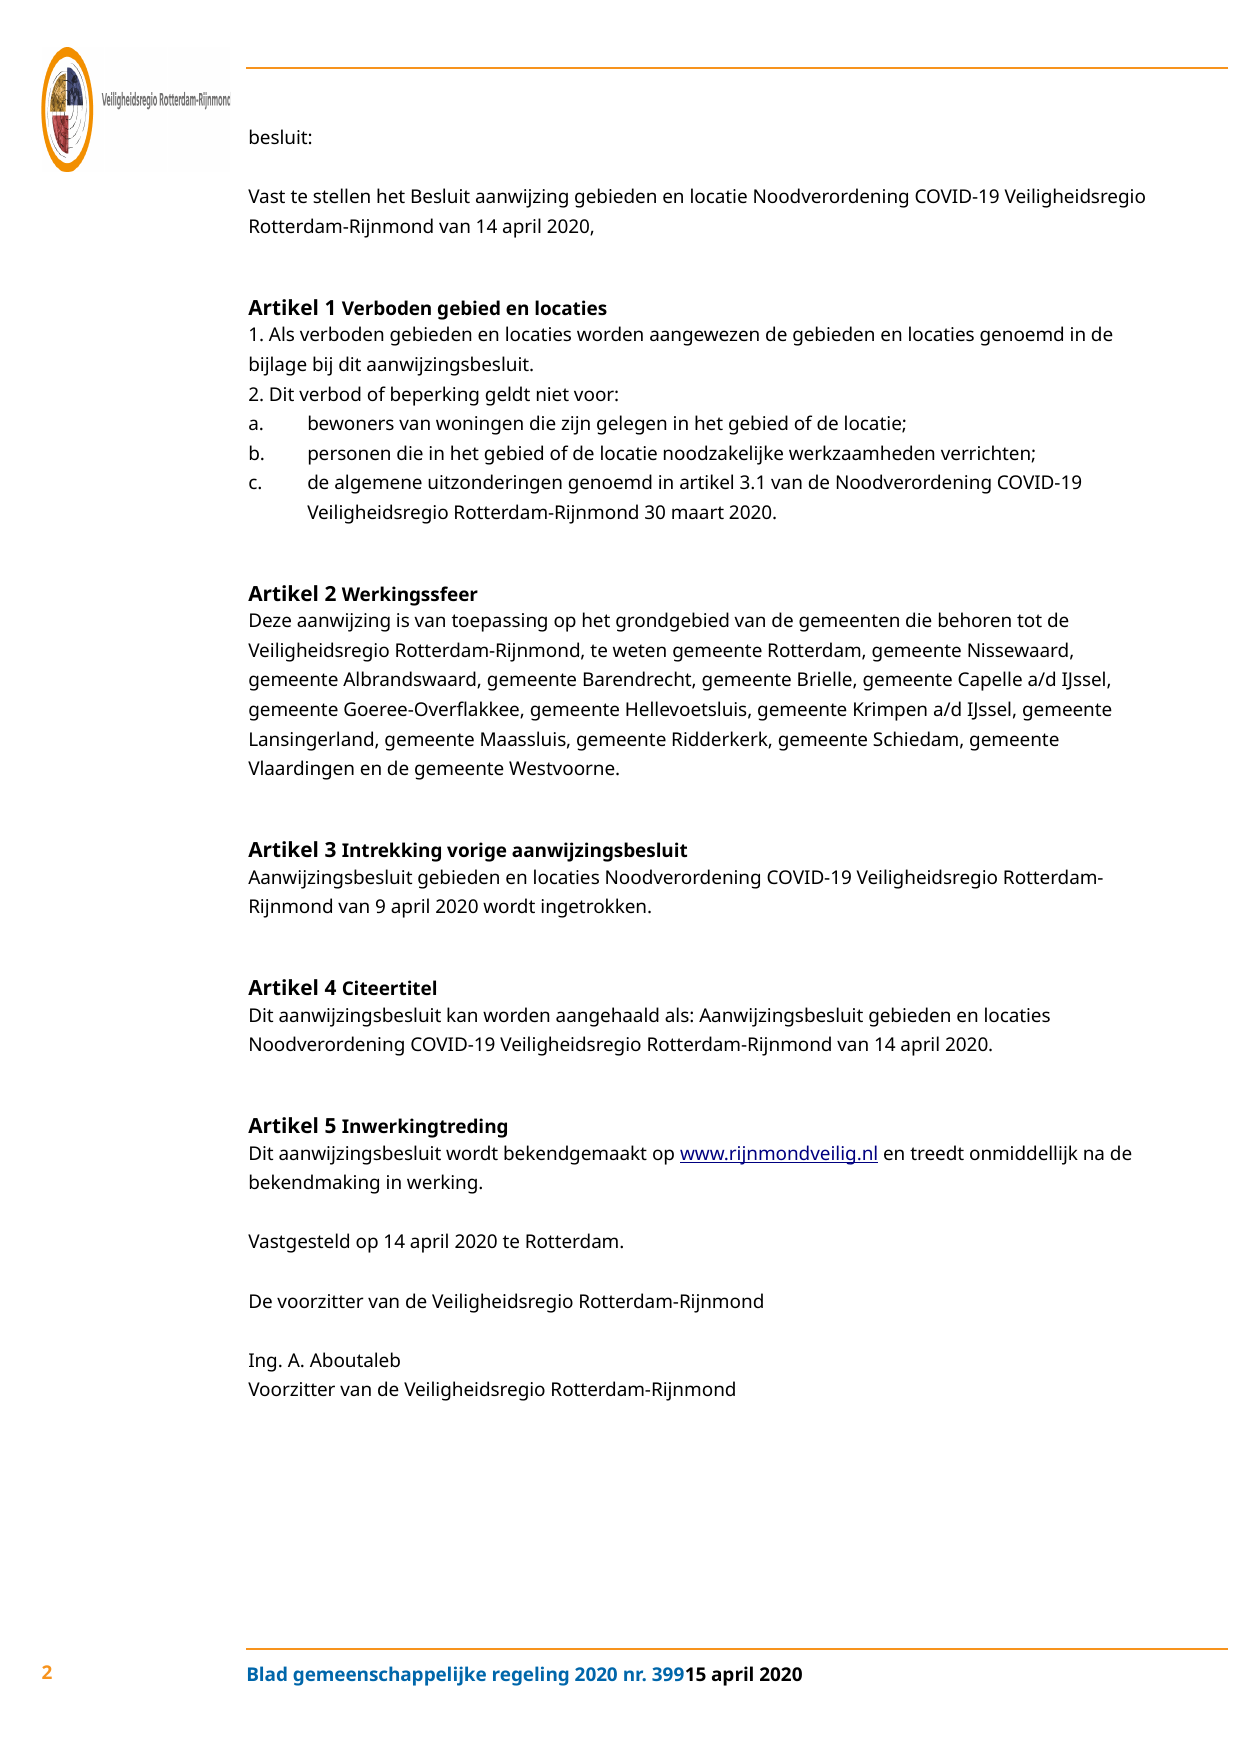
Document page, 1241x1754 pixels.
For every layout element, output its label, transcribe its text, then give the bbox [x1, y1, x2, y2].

text Vast te stellen het Besluit aanwijzing gebieden en locatie Noodverordening COVID-19 Veiligheidsregio Rotterdam-Rijnmond van 14 april 2020, [248, 183, 1152, 239]
text Artikel 2 Werkingssfeer [248, 579, 1152, 607]
text Artikel 1 Verboden gebied en locaties [248, 293, 1152, 322]
picture [41, 47, 231, 172]
list personen die in het gebied of de locatie noodzakelijke werkzaamheden verrichten; [248, 440, 1152, 466]
text besluit: [248, 124, 1152, 150]
text Deze aanwijzing is van toepassing op het grondgebied van de gemeenten die behoren tot de Veiligheidsregio Rotterdam-Rijnmond, te weten gemeente Rotterdam, gemeente Nissewaard, gemeente Albrandswaard, gemeente Barendrecht, gemeente Brielle, gemeente Capelle a/d IJssel, gemeente Goeree-Overflakkee, gemeente Hellevoetsluis, gemeente Krimpen a/d IJssel, gemeente Lansingerland, gemeente Maassluis, gemeente Ridderkerk, gemeente Schiedam, gemeente Vlaardingen en de gemeente Westvoorne. [248, 607, 1152, 781]
text De voorzitter van de Veiligheidsregio Rotterdam-Rijnmond [248, 1288, 1152, 1313]
text Voorzitter van de Veiligheidsregio Rotterdam-Rijnmond [248, 1377, 1152, 1402]
text Dit aanwijzingsbesluit wordt bekendgemaakt op www.rijnmondveilig.nl en treedt onmiddellijk na de bekendmaking in werking. [248, 1140, 1152, 1195]
text Artikel 5 Inwerkingtreding [248, 1111, 1152, 1140]
list de algemene uitzonderingen genoemd in artikel 3.1 van de Noodverordening COVID-19 Veiligheidsregio Rotterdam-Rijnmond 30 maart 2020. [248, 469, 1152, 525]
text 2. Dit verbod of beperking geldt niet voor: [248, 381, 1152, 406]
text Dit aanwijzingsbesluit kan worden aangehaald als: Aanwijzingsbesluit gebieden en locaties Noodverordening COVID-19 Veiligheidsregio Rotterdam-Rijnmond van 14 april 2020. [248, 1002, 1152, 1057]
text Artikel 3 Intrekking vorige aanwijzingsbesluit [248, 835, 1152, 864]
text Artikel 4 Citeertitel [248, 973, 1152, 1002]
text 1. Als verboden gebieden en locaties worden aangewezen de gebieden en locaties genoemd in de bijlage bij dit aanwijzingsbesluit. [248, 322, 1152, 377]
text Vastgesteld op 14 april 2020 te Rotterdam. [248, 1229, 1152, 1254]
text Aanwijzingsbesluit gebieden en locaties Noodverordening COVID-19 Veiligheidsregio Rotterdam-Rijnmond van 9 april 2020 wordt ingetrokken. [248, 864, 1152, 919]
text Ing. A. Aboutaleb [248, 1347, 1152, 1373]
list bewoners van woningen die zijn gelegen in het gebied of de locatie; [248, 410, 1152, 436]
